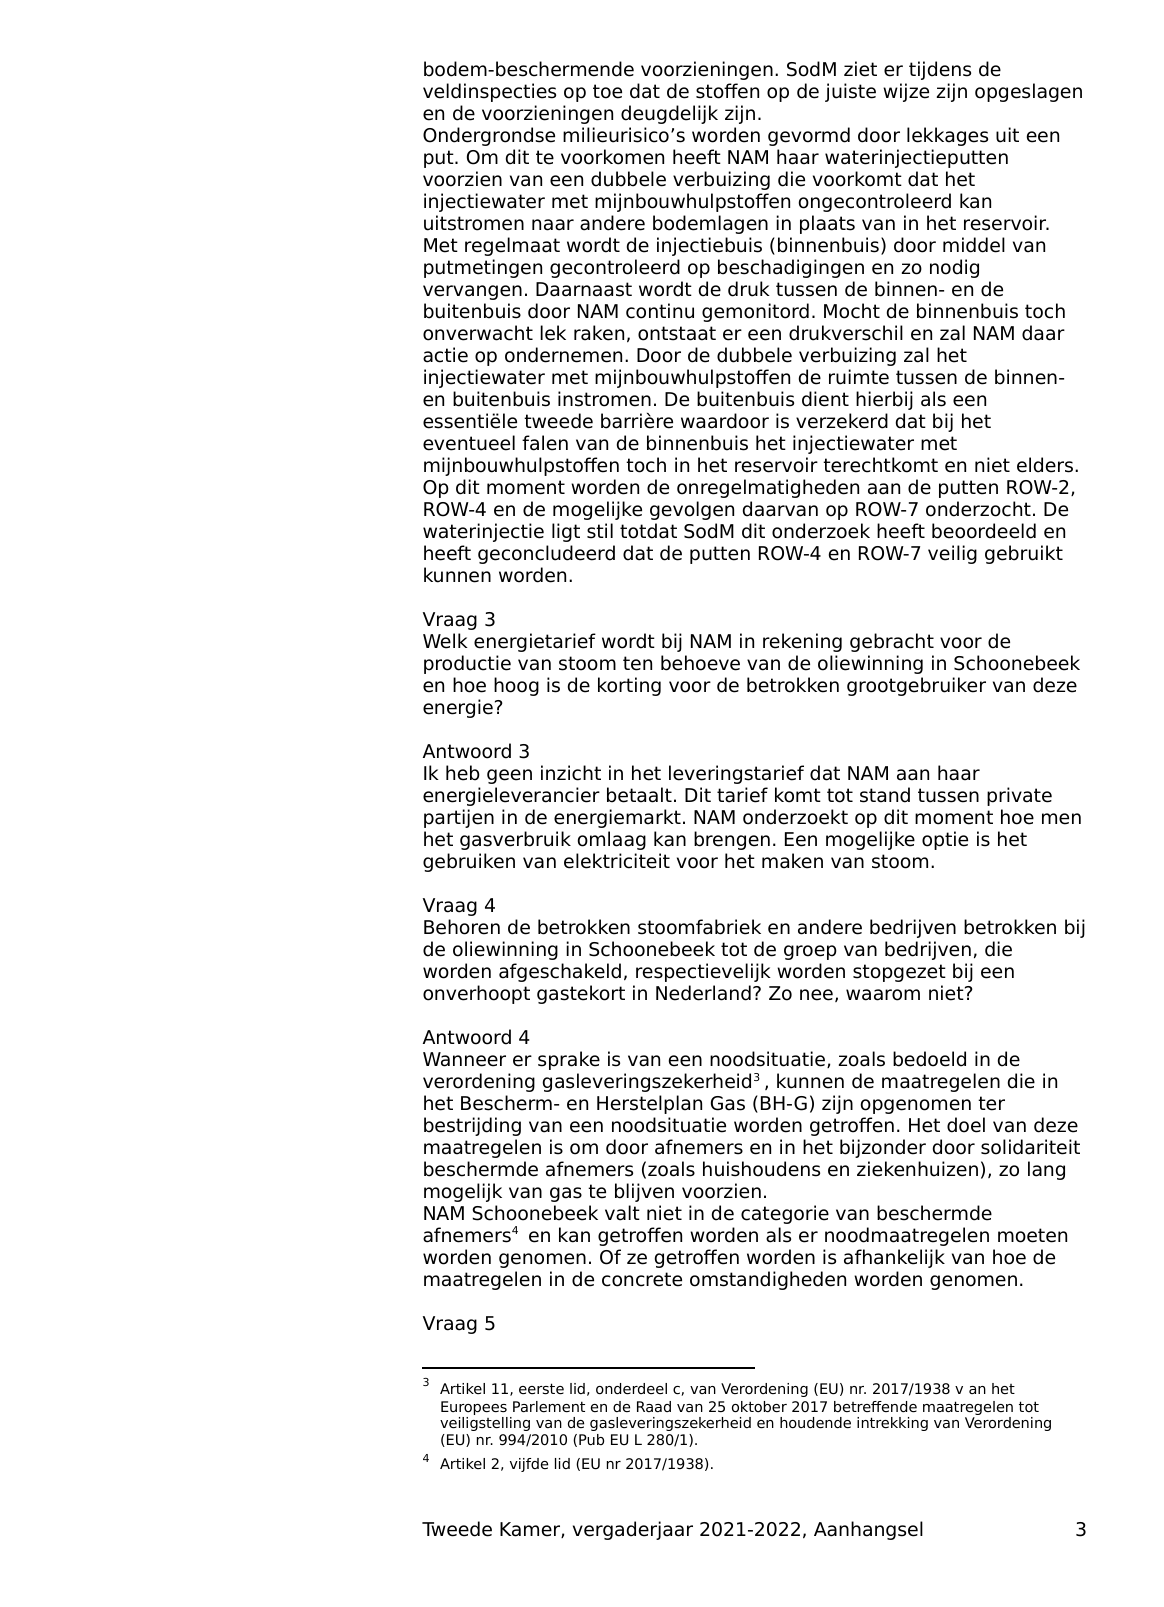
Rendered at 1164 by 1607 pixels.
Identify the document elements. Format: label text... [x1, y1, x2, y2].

text Antwoord 3 [422, 741, 1087, 763]
text Vraag 3 [422, 609, 1087, 631]
text bodem-beschermende voorzieningen. SodM ziet er tijdens de veldinspecties op toe dat de stoffen op de juiste wijze zijn opgeslagen en de voorzieningen deugdelijk zijn. [422, 59, 1087, 125]
text Wanneer er sprake is van een noodsituatie, zoals bedoeld in de verordening gasleveringszekerheid, kunnen de maatregelen die in het Bescherm- en Herstelplan Gas (BH-G) zijn opgenomen ter bestrijding van een noodsituatie worden getroffen. Het doel van deze maatregelen is om door afnemers en in het bijzonder door solidariteit beschermde afnemers (zoals huishoudens en ziekenhuizen), zo lang mogelijk van gas te blijven voorzien. [422, 1049, 1087, 1203]
text Vraag 5 [422, 1313, 1087, 1335]
text Behoren de betrokken stoomfabriek en andere bedrijven betrokken bij de oliewinning in Schoonebeek tot de groep van bedrijven, die worden afgeschakeld, respectievelijk worden stopgezet bij een onverhoopt gastekort in Nederland? Zo nee, waarom niet? [422, 917, 1087, 1005]
text NAM Schoonebeek valt niet in de categorie van beschermde afnemers en kan getroffen worden als er noodmaatregelen moeten worden genomen. Of ze getroffen worden is afhankelijk van hoe de maatregelen in de concrete omstandigheden worden genomen. [422, 1203, 1087, 1291]
text Op dit moment worden de onregelmatigheden aan de putten ROW-2, ROW-4 en de mogelijke gevolgen daarvan op ROW-7 onderzocht. De waterinjectie ligt stil totdat SodM dit onderzoek heeft beoordeeld en heeft geconcludeerd dat de putten ROW-4 en ROW-7 veilig gebruikt kunnen worden. [422, 477, 1087, 587]
text Antwoord 4 [422, 1027, 1087, 1049]
text Ondergrondse milieurisico’s worden gevormd door lekkages uit een put. Om dit te voorkomen heeft NAM haar waterinjectieputten voorzien van een dubbele verbuizing die voorkomt dat het injectiewater met mijnbouwhulpstoffen ongecontroleerd kan uitstromen naar andere bodemlagen in plaats van in het reservoir. Met regelmaat wordt de injectiebuis (binnenbuis) door middel van putmetingen gecontroleerd op beschadigingen en zo nodig vervangen. Daarnaast wordt de druk tussen de binnen- en de buitenbuis door NAM continu gemonitord. Mocht de binnenbuis toch onverwacht lek raken, ontstaat er een drukverschil en zal NAM daar actie op ondernemen. Door de dubbele verbuizing zal het injectiewater met mijnbouwhulpstoffen de ruimte tussen de binnen- en buitenbuis instromen. De buitenbuis dient hierbij als een essentiële tweede barrière waardoor is verzekerd dat bij het eventueel falen van de binnenbuis het injectiewater met mijnbouwhulpstoffen toch in het reservoir terechtkomt en niet elders. [422, 125, 1087, 477]
text Vraag 4 [422, 895, 1087, 917]
text Artikel 11, eerste lid, onderdeel c, van Verordening (EU) nr. 2017/1938 v an het Europees Parlement en de Raad van 25 oktober 2017 betreffende maatregelen tot veiligstelling van de gasleveringszekerheid en houdende intrekking van Verordening (EU) nr. 994/2010 (Pub EU L 280/1). [422, 1377, 1087, 1449]
text Artikel 2, vijfde lid (EU nr 2017/1938). [422, 1452, 1087, 1474]
text Ik heb geen inzicht in het leveringstarief dat NAM aan haar energieleverancier betaalt. Dit tarief komt tot stand tussen private partijen in de energiemarkt. NAM onderzoekt op dit moment hoe men het gasverbruik omlaag kan brengen. Een mogelijke optie is het gebruiken van elektriciteit voor het maken van stoom. [422, 763, 1087, 873]
text Welk energietarief wordt bij NAM in rekening gebracht voor de productie van stoom ten behoeve van de oliewinning in Schoonebeek en hoe hoog is de korting voor de betrokken grootgebruiker van deze energie? [422, 631, 1087, 719]
